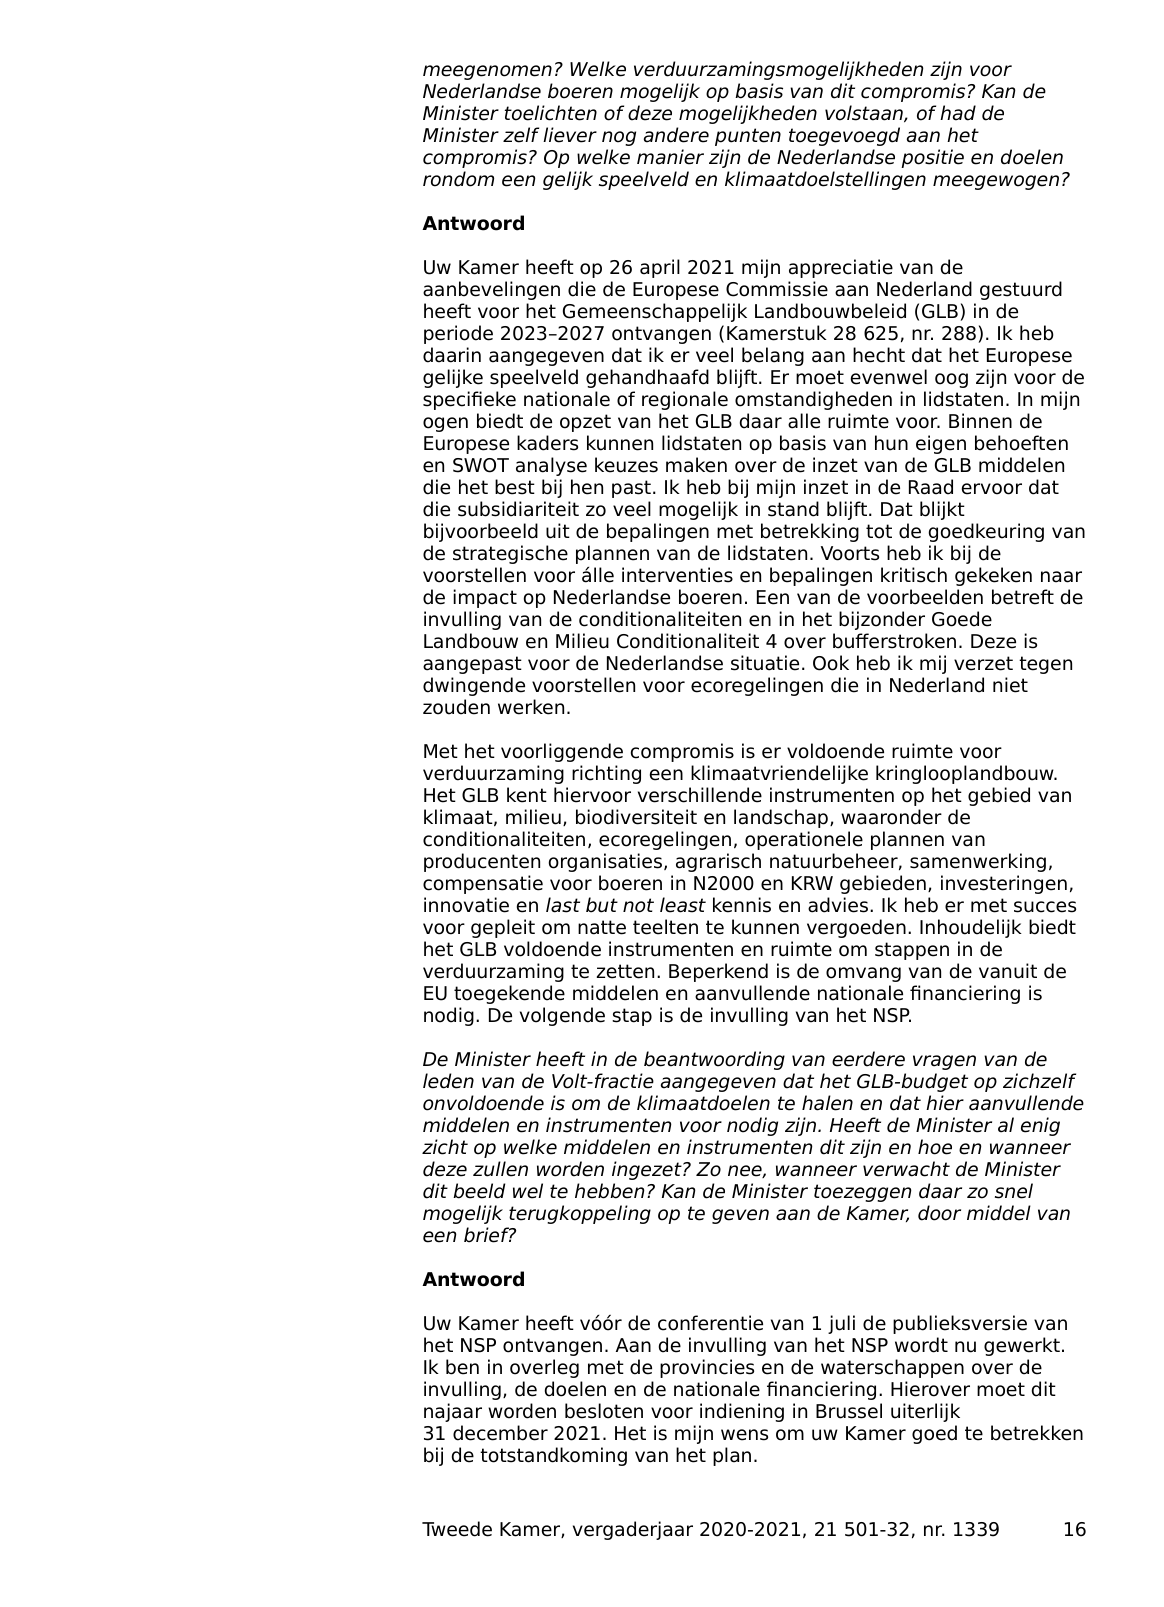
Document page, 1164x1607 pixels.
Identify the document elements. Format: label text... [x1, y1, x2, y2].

text De Minister heeft in de beantwoording van eerdere vragen van de leden van de Volt-fractie aangegeven dat het GLB-budget op zichzelf onvoldoende is om de klimaatdoelen te halen en dat hier aanvullende middelen en instrumenten voor nodig zijn. Heeft de Minister al enig zicht op welke middelen en instrumenten dit zijn en hoe en wanneer deze zullen worden ingezet? Zo nee, wanneer verwacht de Minister dit beeld wel te hebben? Kan de Minister toezeggen daar zo snel mogelijk terugkoppeling op te geven aan de Kamer, door middel van een brief? [422, 1049, 1087, 1247]
subtitle Antwoord [422, 213, 1087, 235]
text Met het voorliggende compromis is er voldoende ruimte voor verduurzaming richting een klimaatvriendelijke kringlooplandbouw. Het GLB kent hiervoor verschillende instrumenten op het gebied van klimaat, milieu, biodiversiteit en landschap, waaronder de conditionaliteiten, ecoregelingen, operationele plannen van producenten organisaties, agrarisch natuurbeheer, samenwerking, compensatie voor boeren in N2000 en KRW gebieden, investeringen, innovatie en last but not least kennis en advies. Ik heb er met succes voor gepleit om natte teelten te kunnen vergoeden. Inhoudelijk biedt het GLB voldoende instrumenten en ruimte om stappen in de verduurzaming te zetten. Beperkend is de omvang van de vanuit de EU toegekende middelen en aanvullende nationale financiering is nodig. De volgende stap is de invulling van het NSP. [422, 741, 1087, 1027]
text Uw Kamer heeft op 26 april 2021 mijn appreciatie van de aanbevelingen die de Europese Commissie aan Nederland gestuurd heeft voor het Gemeenschappelijk Landbouwbeleid (GLB) in de periode 2023–2027 ontvangen (Kamerstuk 28 625, nr. 288). Ik heb daarin aangegeven dat ik er veel belang aan hecht dat het Europese gelijke speelveld gehandhaafd blijft. Er moet evenwel oog zijn voor de specifieke nationale of regionale omstandigheden in lidstaten. In mijn ogen biedt de opzet van het GLB daar alle ruimte voor. Binnen de Europese kaders kunnen lidstaten op basis van hun eigen behoeften en SWOT analyse keuzes maken over de inzet van de GLB middelen die het best bij hen past. Ik heb bij mijn inzet in de Raad ervoor dat die subsidiariteit zo veel mogelijk in stand blijft. Dat blijkt bijvoorbeeld uit de bepalingen met betrekking tot de goedkeuring van de strategische plannen van de lidstaten. Voorts heb ik bij de voorstellen voor álle interventies en bepalingen kritisch gekeken naar de impact op Nederlandse boeren. Een van de voorbeelden betreft de invulling van de conditionaliteiten en in het bijzonder Goede Landbouw en Milieu Conditionaliteit 4 over bufferstroken. Deze is aangepast voor de Nederlandse situatie. Ook heb ik mij verzet tegen dwingende voorstellen voor ecoregelingen die in Nederland niet zouden werken. [422, 257, 1087, 719]
text Uw Kamer heeft vóór de conferentie van 1 juli de publieksversie van het NSP ontvangen. Aan de invulling van het NSP wordt nu gewerkt. Ik ben in overleg met de provincies en de waterschappen over de invulling, de doelen en de nationale financiering. Hierover moet dit najaar worden besloten voor indiening in Brussel uiterlijk 31 december 2021. Het is mijn wens om uw Kamer goed te betrekken bij de totstandkoming van het plan. [422, 1313, 1087, 1467]
text meegenomen? Welke verduurzamingsmogelijkheden zijn voor Nederlandse boeren mogelijk op basis van dit compromis? Kan de Minister toelichten of deze mogelijkheden volstaan, of had de Minister zelf liever nog andere punten toegevoegd aan het compromis? Op welke manier zijn de Nederlandse positie en doelen rondom een gelijk speelveld en klimaatdoelstellingen meegewogen? [422, 59, 1087, 191]
subtitle Antwoord [422, 1269, 1087, 1291]
